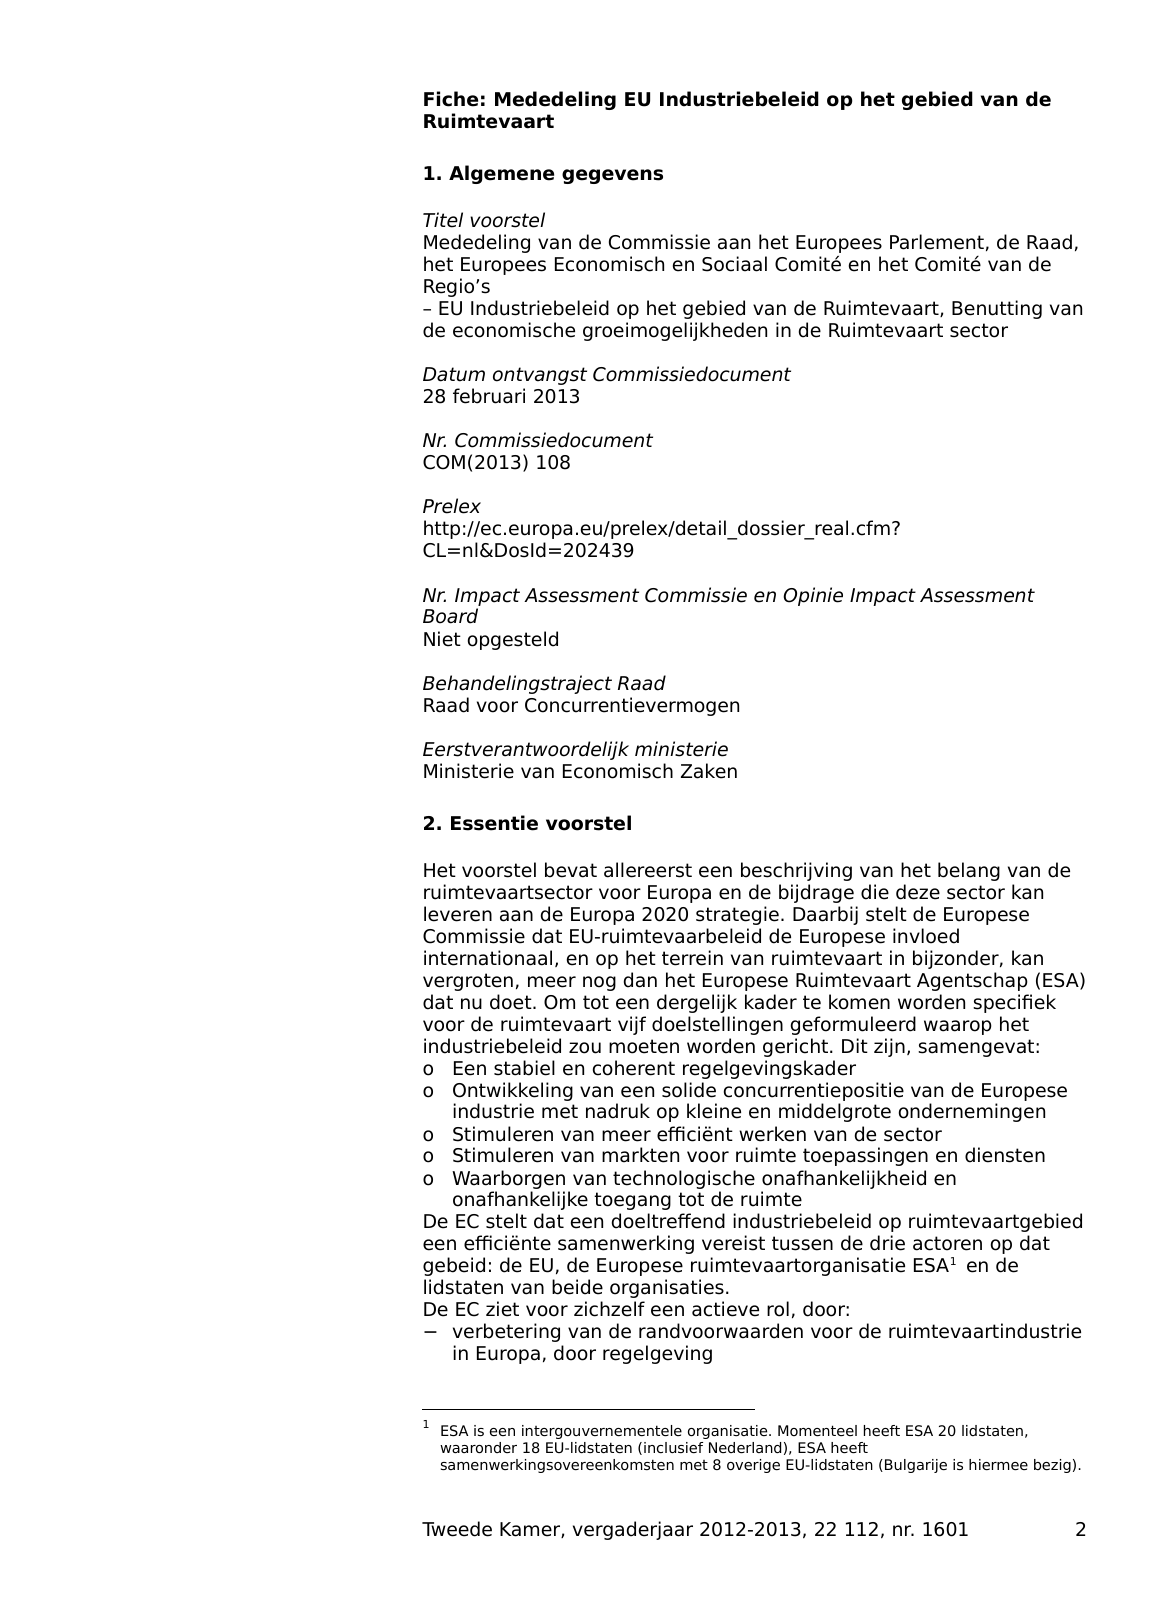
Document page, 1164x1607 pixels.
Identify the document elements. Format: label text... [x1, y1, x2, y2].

text − verbetering van de randvoorwaarden voor de ruimtevaartindustrie in Europa, door regelgeving [422, 1321, 1087, 1365]
subtitle Fiche: Mededeling EU Industriebeleid op het gebied van de Ruimtevaart [422, 89, 1087, 133]
text Nr. Impact Assessment Commissie en Opinie Impact Assessment Board [422, 584, 1087, 628]
text De EC stelt dat een doeltreffend industriebeleid op ruimtevaartgebied een efficiënte samenwerking vereist tussen de drie actoren op dat gebeid: de EU, de Europese ruimtevaartorganisatie ESA en de lidstaten van beide organisaties. [422, 1211, 1087, 1299]
text De EC ziet voor zichzelf een actieve rol, door: [422, 1299, 1087, 1321]
text Titel voorstel [422, 210, 1087, 232]
text o Ontwikkeling van een solide concurrentiepositie van de Europese industrie met nadruk op kleine en middelgrote ondernemingen [422, 1079, 1087, 1123]
text Niet opgesteld [422, 628, 1087, 650]
text Raad voor Concurrentievermogen [422, 694, 1087, 717]
text 28 februari 2013 [422, 386, 1087, 408]
text – EU Industriebeleid op het gebied van de Ruimtevaart, Benutting van de economische groeimogelijkheden in de Ruimtevaart sector [422, 298, 1087, 342]
subtitle 2. Essentie voorstel [422, 813, 1087, 835]
text Ministerie van Economisch Zaken [422, 761, 1087, 783]
text o Waarborgen van technologische onafhankelijkheid en onafhankelijke toegang tot de ruimte [422, 1167, 1087, 1211]
text o Stimuleren van meer efficiënt werken van de sector [422, 1123, 1087, 1145]
text o Een stabiel en coherent regelgevingskader [422, 1057, 1087, 1079]
text Datum ontvangst Commissiedocument [422, 364, 1087, 386]
text Prelex [422, 496, 1087, 518]
text Het voorstel bevat allereerst een beschrijving van het belang van de ruimtevaartsector voor Europa en de bijdrage die deze sector kan leveren aan de Europa 2020 strategie. Daarbij stelt de Europese Commissie dat EU-ruimtevaarbeleid de Europese invloed internationaal, en op het terrein van ruimtevaart in bijzonder, kan vergroten, meer nog dan het Europese Ruimtevaart Agentschap (ESA) dat nu doet. Om tot een dergelijk kader te komen worden specifiek voor de ruimtevaart vijf doelstellingen geformuleerd waarop het industriebeleid zou moeten worden gericht. Dit zijn, samengevat: [422, 860, 1087, 1057]
text Mededeling van de Commissie aan het Europees Parlement, de Raad, het Europees Economisch en Sociaal Comité en het Comité van de Regio’s [422, 232, 1087, 298]
text Behandelingstraject Raad [422, 673, 1087, 694]
text Eerstverantwoordelijk ministerie [422, 739, 1087, 761]
text ESA is een intergouvernementele organisatie. Momenteel heeft ESA 20 lidstaten, waaronder 18 EU-lidstaten (inclusief Nederland), ESA heeft samenwerkingsovereenkomsten met 8 overige EU-lidstaten (Bulgarije is hiermee bezig). [422, 1418, 1087, 1474]
subtitle 1. Algemene gegevens [422, 163, 1087, 185]
text o Stimuleren van markten voor ruimte toepassingen en diensten [422, 1145, 1087, 1167]
text COM(2013) 108 [422, 452, 1087, 474]
text http://ec.europa.eu/prelex/detail_dossier_real.cfm?CL=nl&DosId=202439 [422, 518, 1087, 562]
text Nr. Commissiedocument [422, 430, 1087, 452]
